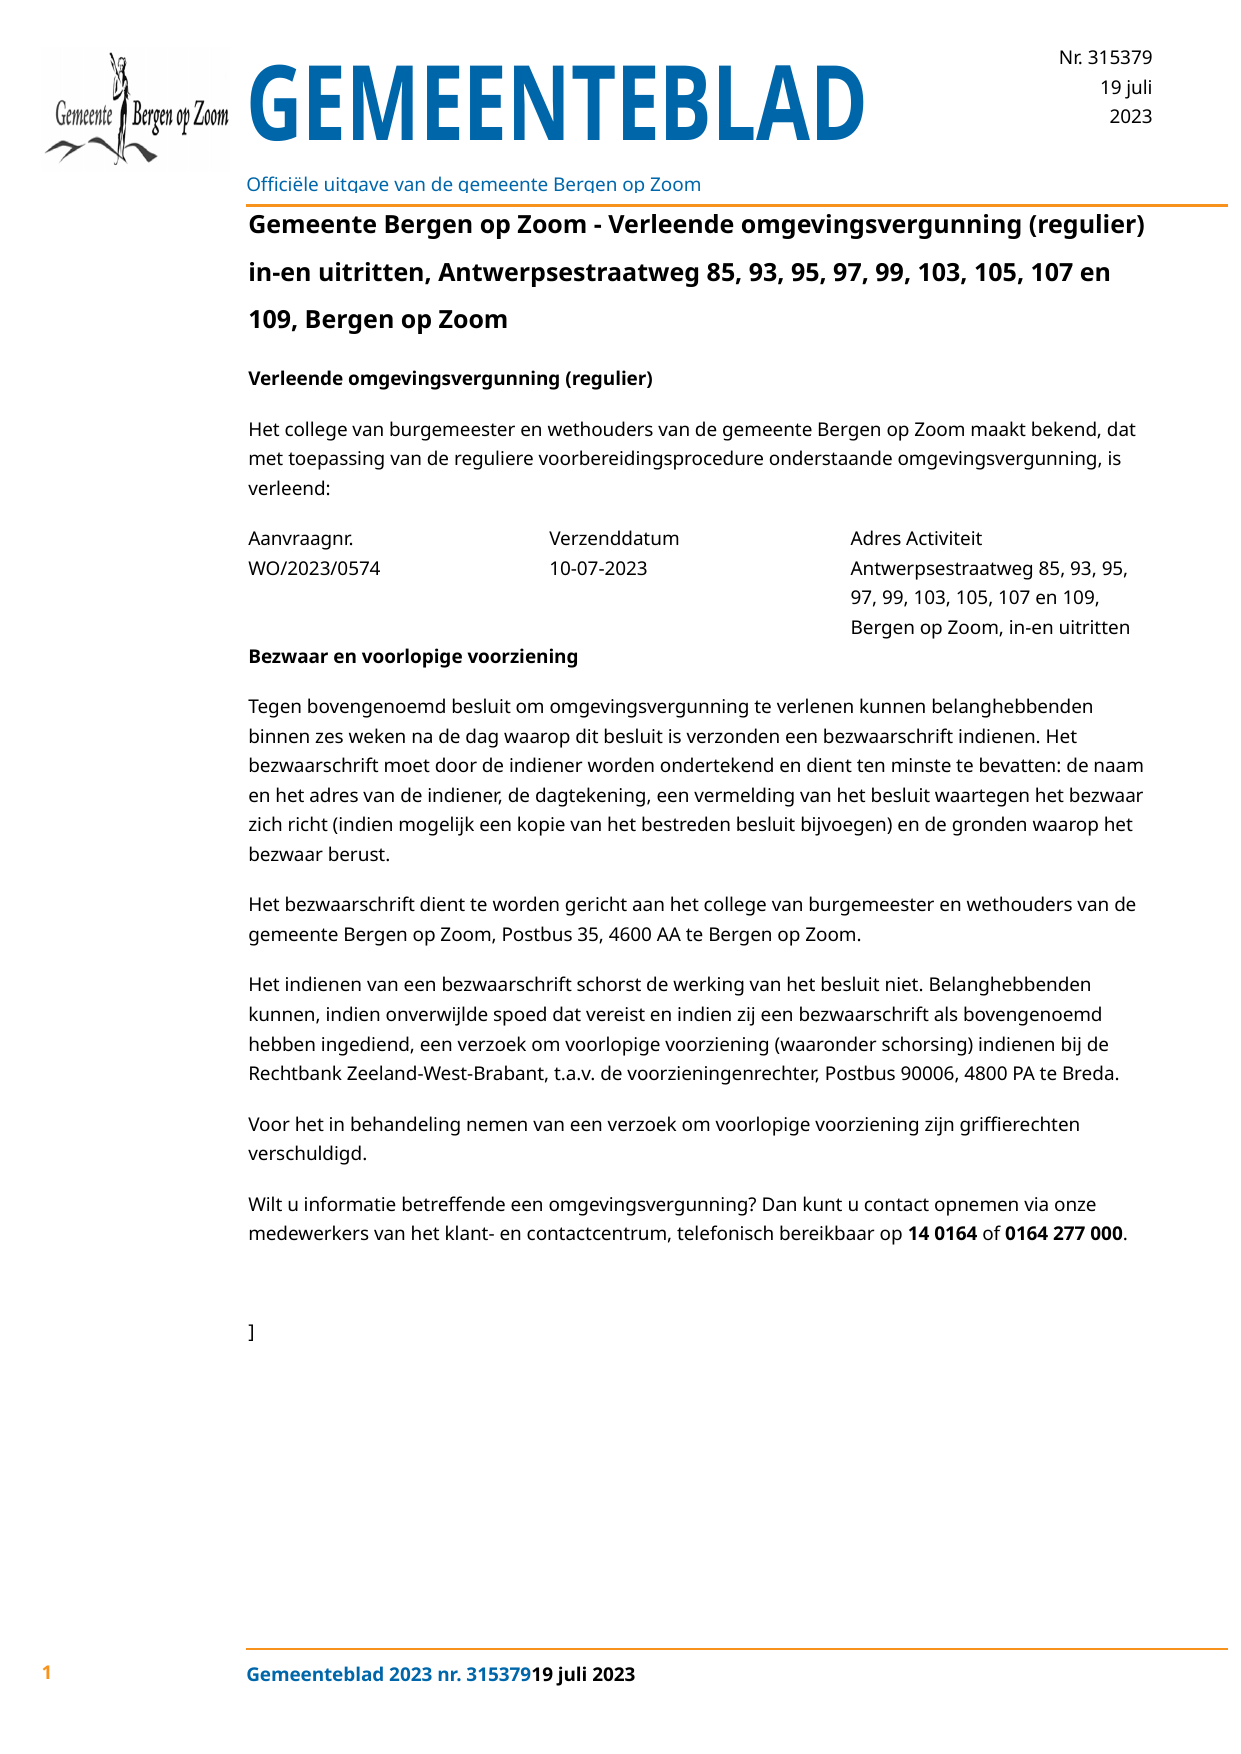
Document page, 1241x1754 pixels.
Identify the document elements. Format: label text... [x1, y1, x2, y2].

text ] [248, 1318, 1152, 1344]
picture [41, 47, 231, 172]
text Het indienen van een bezwaarschrift schorst de werking van het besluit niet. Belanghebbenden kunnen, indien onverwijlde spoed dat vereist en indien zij een bezwaarschrift als bovengenoemd hebben ingediend, een verzoek om voorlopige voorziening (waaronder schorsing) indienen bij de Rechtbank Zeeland-West-Brabant, t.a.v. de voorzieningenrechter, Postbus 90006, 4800 PA te Breda. [248, 972, 1152, 1086]
table_header WO/2023/0574 [248, 555, 549, 639]
text Tegen bovengenoemd besluit om omgevingsvergunning te verlenen kunnen belanghebbenden binnen zes weken na de dag waarop dit besluit is verzonden een bezwaarschrift indienen. Het bezwaarschrift moet door de indiener worden ondertekend en dient ten minste te bevatten: de naam en het adres van de indiener, de dagtekening, een vermelding van het besluit waartegen het bezwaar zich richt (indien mogelijk een kopie van het bestreden besluit bijvoegen) en de gronden waarop het bezwaar berust. [248, 693, 1152, 867]
text Voor het in behandeling nemen van een verzoek om voorlopige voorziening zijn griffierechten verschuldigd. [248, 1111, 1152, 1166]
table_header Aanvraagnr. [248, 526, 549, 551]
text Het bezwaarschrift dient te worden gericht aan het college van burgemeester en wethouders van de gemeente Bergen op Zoom, Postbus 35, 4600 AA te Bergen op Zoom. [248, 892, 1152, 947]
text Verleende omgevingsvergunning (regulier) [248, 366, 1152, 391]
text Gemeente Bergen op Zoom - Verleende omgevingsvergunning (regulier) in-en uitritten, Antwerpsestraatweg 85, 93, 95, 97, 99, 103, 105, 107 en 109, Bergen op Zoom [248, 207, 1152, 336]
table_header Verzenddatum [549, 526, 850, 551]
table_header 10-07-2023 [549, 555, 850, 639]
text Wilt u informatie betreffende een omgevingsvergunning? Dan kunt u contact opnemen via onze medewerkers van het klant- en contactcentrum, telefonisch bereikbaar op 14 0164 of 0164 277 000. [248, 1191, 1152, 1246]
text Het college van burgemeester en wethouders van de gemeente Bergen op Zoom maakt bekend, dat met toepassing van de reguliere voorbereidingsprocedure onderstaande omgevingsvergunning, is verleend: [248, 416, 1152, 501]
table_header Adres Activiteit [850, 526, 1152, 551]
text Bezwaar en voorlopige voorziening [248, 643, 1152, 668]
table_header Antwerpsestraatweg 85, 93, 95, 97, 99, 103, 105, 107 en 109, Bergen op Zoom, in-en uitritten [850, 555, 1152, 639]
